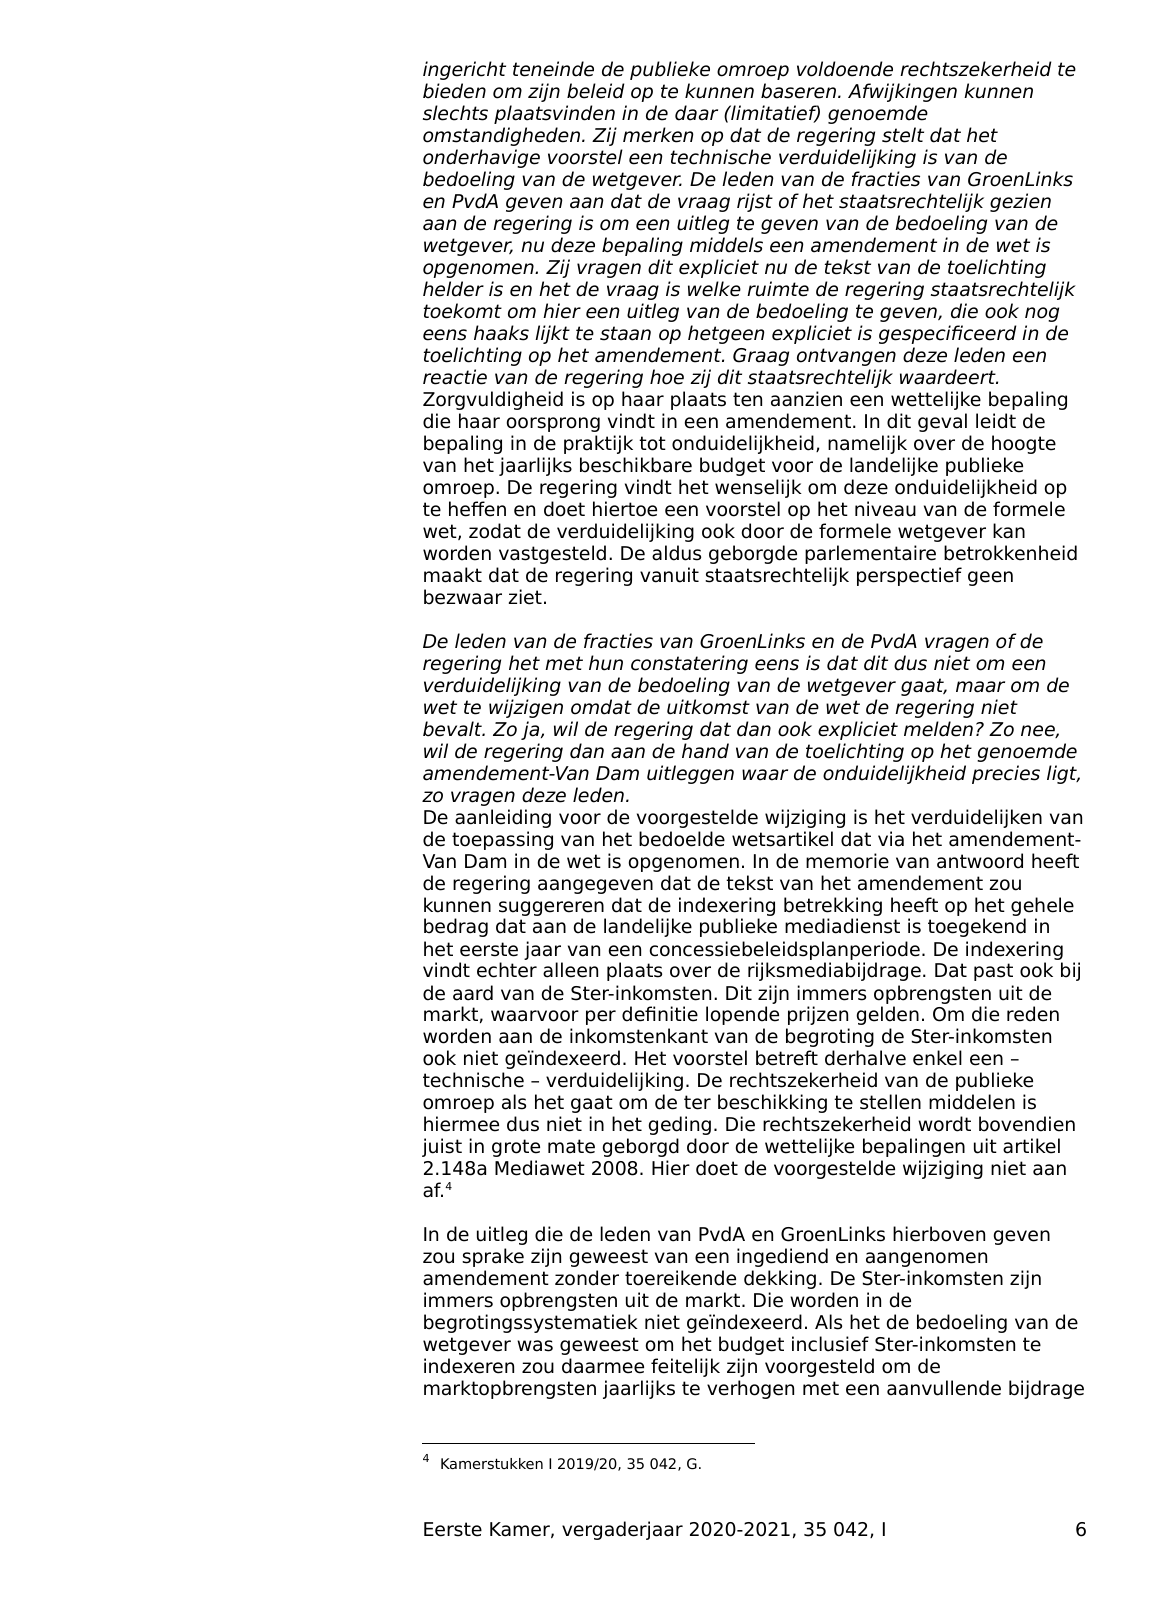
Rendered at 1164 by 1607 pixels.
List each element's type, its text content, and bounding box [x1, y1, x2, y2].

text Kamerstukken I 2019/20, 35 042, G. [422, 1452, 1087, 1474]
text Zorgvuldigheid is op haar plaats ten aanzien een wettelijke bepaling die haar oorsprong vindt in een amendement. In dit geval leidt de bepaling in de praktijk tot onduidelijkheid, namelijk over de hoogte van het jaarlijks beschikbare budget voor de landelijke publieke omroep. De regering vindt het wenselijk om deze onduidelijkheid op te heffen en doet hiertoe een voorstel op het niveau van de formele wet, zodat de verduidelijking ook door de formele wetgever kan worden vastgesteld. De aldus geborgde parlementaire betrokkenheid maakt dat de regering vanuit staatsrechtelijk perspectief geen bezwaar ziet. [422, 389, 1087, 608]
text De aanleiding voor de voorgestelde wijziging is het verduidelijken van de toepassing van het bedoelde wetsartikel dat via het amendement-Van Dam in de wet is opgenomen. In de memorie van antwoord heeft de regering aangegeven dat de tekst van het amendement zou kunnen suggereren dat de indexering betrekking heeft op het gehele bedrag dat aan de landelijke publieke mediadienst is toegekend in het eerste jaar van een concessiebeleidsplanperiode. De indexering vindt echter alleen plaats over de rijksmediabijdrage. Dat past ook bij de aard van de Ster-inkomsten. Dit zijn immers opbrengsten uit de markt, waarvoor per definitie lopende prijzen gelden. Om die reden worden aan de inkomstenkant van de begroting de Ster-inkomsten ook niet geïndexeerd. Het voorstel betreft derhalve enkel een – technische – verduidelijking. De rechtszekerheid van de publieke omroep als het gaat om de ter beschikking te stellen middelen is hiermee dus niet in het geding. Die rechtszekerheid wordt bovendien juist in grote mate geborgd door de wettelijke bepalingen uit artikel 2.148a Mediawet 2008. Hier doet de voorgestelde wijziging niet aan af. [422, 807, 1087, 1202]
text De leden van de fracties van GroenLinks en de PvdA vragen of de regering het met hun constatering eens is dat dit dus niet om een verduidelijking van de bedoeling van de wetgever gaat, maar om de wet te wijzigen omdat de uitkomst van de wet de regering niet bevalt. Zo ja, wil de regering dat dan ook expliciet melden? Zo nee, wil de regering dan aan de hand van de toelichting op het genoemde amendement-Van Dam uitleggen waar de onduidelijkheid precies ligt, zo vragen deze leden. [422, 631, 1087, 807]
text In de uitleg die de leden van PvdA en GroenLinks hierboven geven zou sprake zijn geweest van een ingediend en aangenomen amendement zonder toereikende dekking. De Ster-inkomsten zijn immers opbrengsten uit de markt. Die worden in de begrotingssystematiek niet geïndexeerd. Als het de bedoeling van de wetgever was geweest om het budget inclusief Ster-inkomsten te indexeren zou daarmee feitelijk zijn voorgesteld om de marktopbrengsten jaarlijks te verhogen met een aanvullende bijdrage [422, 1224, 1087, 1400]
text ingericht teneinde de publieke omroep voldoende rechtszekerheid te bieden om zijn beleid op te kunnen baseren. Afwijkingen kunnen slechts plaatsvinden in de daar (limitatief) genoemde omstandigheden. Zij merken op dat de regering stelt dat het onderhavige voorstel een technische verduidelijking is van de bedoeling van de wetgever. De leden van de fracties van GroenLinks en PvdA geven aan dat de vraag rijst of het staatsrechtelijk gezien aan de regering is om een uitleg te geven van de bedoeling van de wetgever, nu deze bepaling middels een amendement in de wet is opgenomen. Zij vragen dit expliciet nu de tekst van de toelichting helder is en het de vraag is welke ruimte de regering staatsrechtelijk toekomt om hier een uitleg van de bedoeling te geven, die ook nog eens haaks lijkt te staan op hetgeen expliciet is gespecificeerd in de toelichting op het amendement. Graag ontvangen deze leden een reactie van de regering hoe zij dit staatsrechtelijk waardeert. [422, 59, 1087, 389]
